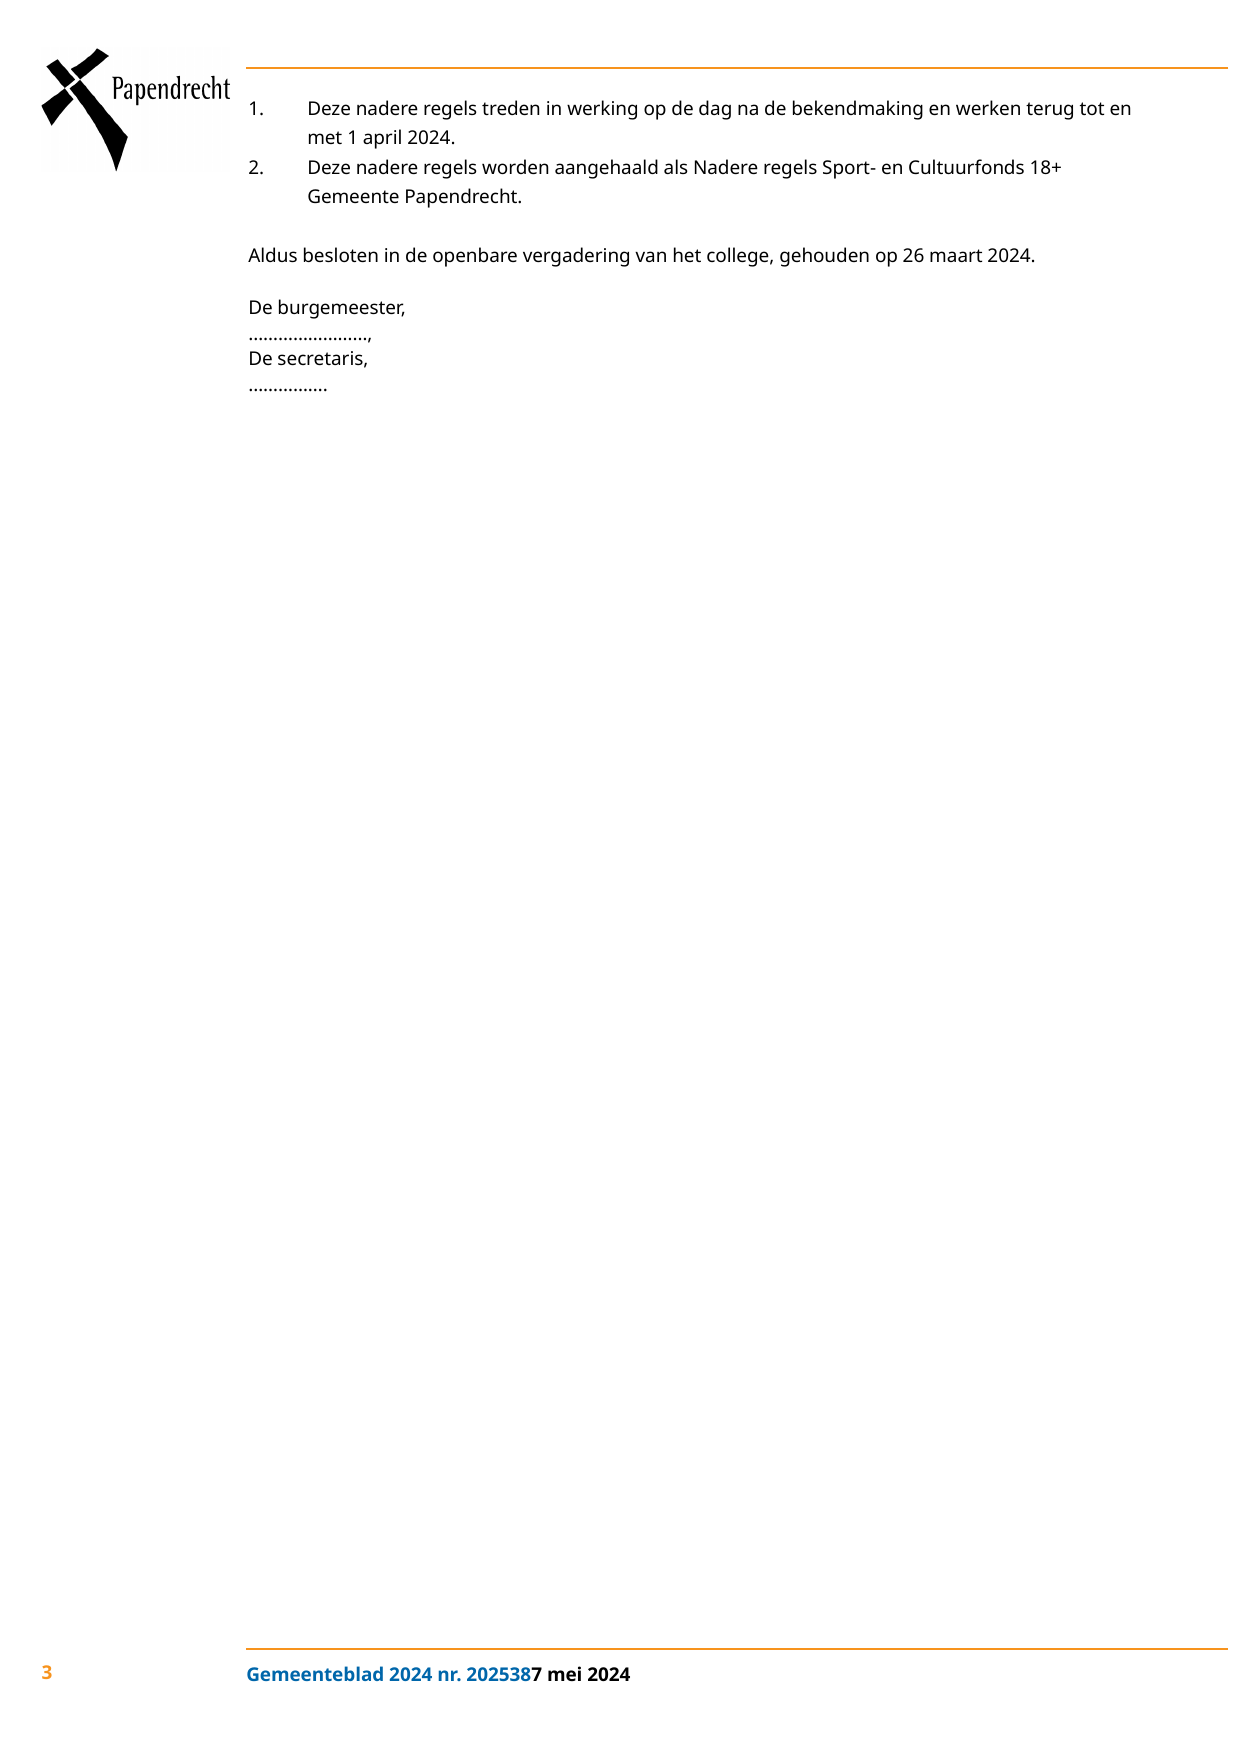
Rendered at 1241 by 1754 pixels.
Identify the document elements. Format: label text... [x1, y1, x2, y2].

text ……………………, [248, 320, 1152, 346]
text Aldus besloten in de openbare vergadering van het college, gehouden op 26 maart 2024. [248, 243, 1152, 268]
list Deze nadere regels treden in werking op de dag na de bekendmaking en werken terug tot en met 1 april 2024. [248, 95, 1152, 150]
text De secretaris, [248, 346, 1152, 371]
text De burgemeester, [248, 294, 1152, 320]
list Deze nadere regels worden aangehaald als Nadere regels Sport- en Cultuurfonds 18+ Gemeente Papendrecht. [248, 154, 1152, 209]
picture [41, 47, 231, 172]
text ……………. [248, 371, 1152, 397]
